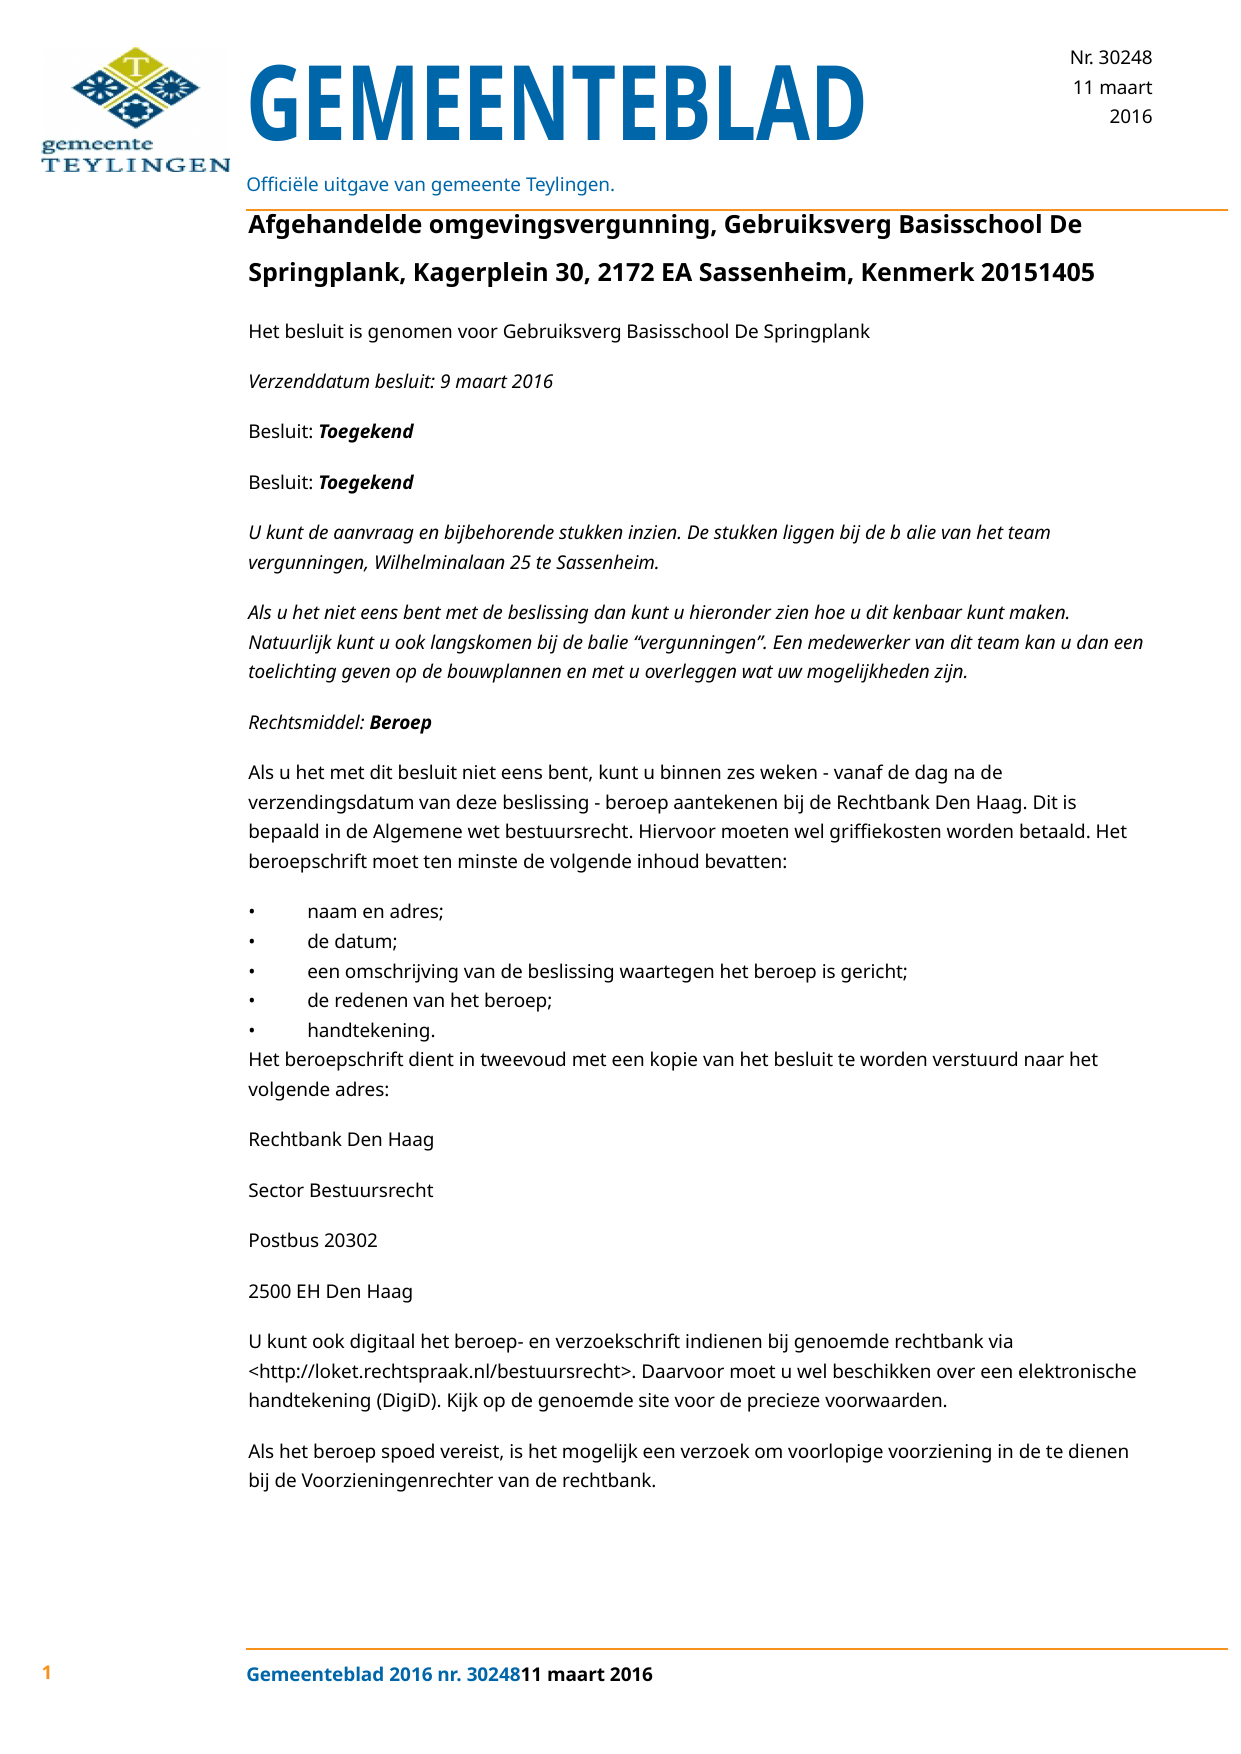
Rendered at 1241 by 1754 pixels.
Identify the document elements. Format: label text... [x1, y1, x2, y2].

text Het beroepschrift dient in tweevoud met een kopie van het besluit te worden verstuurd naar het volgende adres: [248, 1047, 1152, 1102]
text Rechtsmiddel: Beroep [248, 709, 1152, 735]
text Afgehandelde omgevingsvergunning, Gebruiksverg Basisschool De Springplank, Kagerplein 30, 2172 EA Sassenheim, Kenmerk 20151405 [248, 211, 1152, 288]
text Besluit: Toegekend [248, 469, 1152, 495]
text U kunt ook digitaal het beroep- en verzoekschrift indienen bij genoemde rechtbank via <http://loket.rechtspraak.nl/bestuursrecht>. Daarvoor moet u wel beschikken over een elektronische handtekening (DigiD). Kijk op de genoemde site voor de precieze voorwaarden. [248, 1328, 1152, 1413]
list naam en adres; [248, 899, 1152, 924]
text Als het beroep spoed vereist, is het mogelijk een verzoek om voorlopige voorziening in de te dienen bij de Voorzieningenrechter van de rechtbank. [248, 1438, 1152, 1493]
list een omschrijving van de beslissing waartegen het beroep is gericht; [248, 958, 1152, 984]
text Als u het niet eens bent met de beslissing dan kunt u hieronder zien hoe u dit kenbaar kunt maken. Natuurlijk kunt u ook langskomen bij de balie “vergunningen”. Een medewerker van dit team kan u dan een toelichting geven op de bouwplannen en met u overleggen wat uw mogelijkheden zijn. [248, 599, 1152, 684]
picture [41, 47, 231, 172]
text Sector Bestuursrecht [248, 1177, 1152, 1203]
text Het besluit is genomen voor Gebruiksverg Basisschool De Springplank [248, 318, 1152, 344]
list de redenen van het beroep; [248, 987, 1152, 1013]
text Besluit: Toegekend [248, 419, 1152, 444]
list de datum; [248, 928, 1152, 954]
text U kunt de aanvraag en bijbehorende stukken inzien. De stukken liggen bij de b alie van het team vergunningen, Wilhelminalaan 25 te Sassenheim. [248, 519, 1152, 575]
text Verzenddatum besluit: 9 maart 2016 [248, 368, 1152, 394]
text Postbus 20302 [248, 1227, 1152, 1253]
text Rechtbank Den Haag [248, 1127, 1152, 1152]
text Als u het met dit besluit niet eens bent, kunt u binnen zes weken - vanaf de dag na de verzendingsdatum van deze beslissing - beroep aantekenen bij de Rechtbank Den Haag. Dit is bepaald in de Algemene wet bestuursrecht. Hiervoor moeten wel griffiekosten worden betaald. Het beroepschrift moet ten minste de volgende inhoud bevatten: [248, 759, 1152, 874]
text 2500 EH Den Haag [248, 1278, 1152, 1304]
list handtekening. [248, 1017, 1152, 1043]
